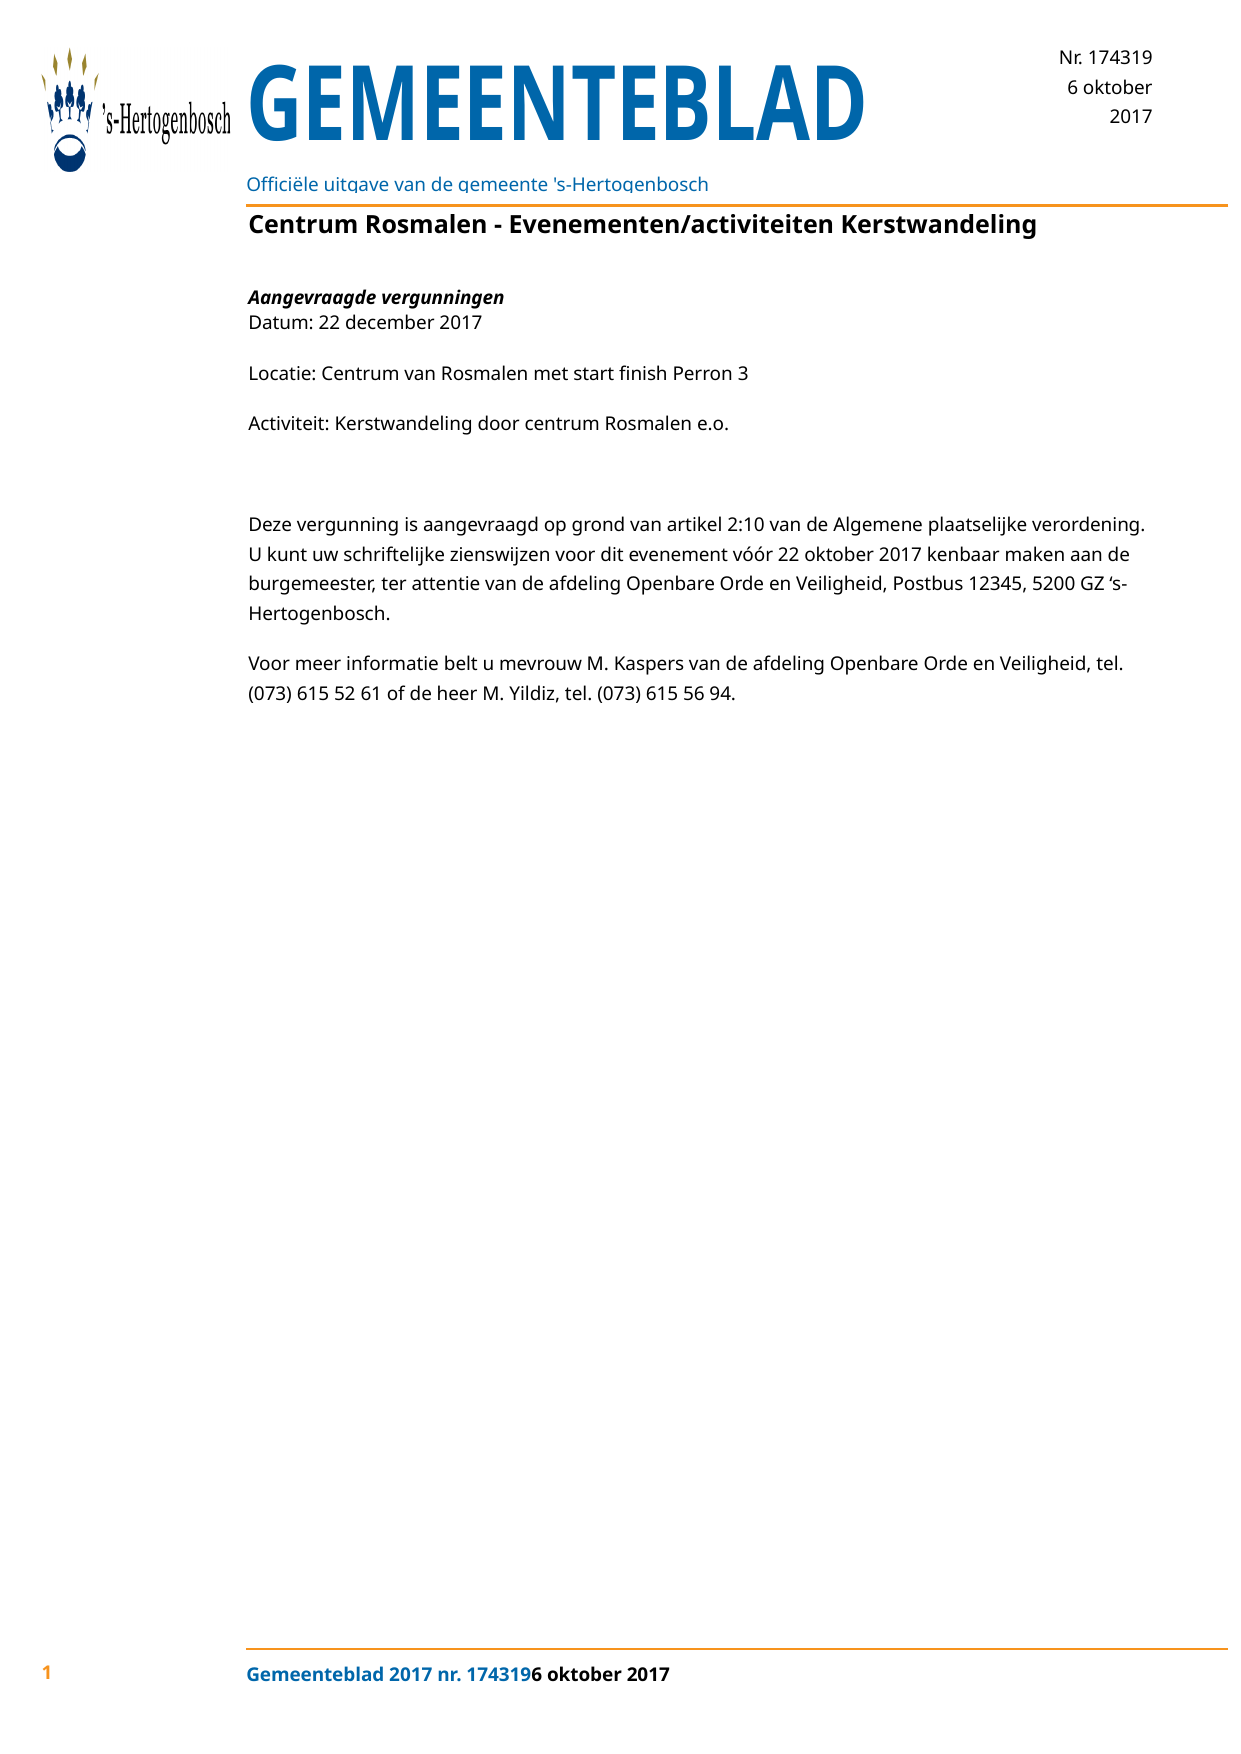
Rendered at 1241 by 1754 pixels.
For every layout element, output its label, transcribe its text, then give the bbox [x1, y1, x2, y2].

text Locatie: Centrum van Rosmalen met start finish Perron 3 [248, 360, 1152, 386]
text Datum: 22 december 2017 [248, 309, 1152, 335]
text Voor meer informatie belt u mevrouw M. Kaspers van de afdeling Openbare Orde en Veiligheid, tel. (073) 615 52 61 of de heer M. Yildiz, tel. (073) 615 56 94. [248, 650, 1152, 706]
picture [41, 47, 231, 172]
text Deze vergunning is aangevraagd op grond van artikel 2:10 van de Algemene plaatselijke verordening. U kunt uw schriftelijke zienswijzen voor dit evenement vóór 22 oktober 2017 kenbaar maken aan de burgemeester, ter attentie van de afdeling Openbare Orde en Veiligheid, Postbus 12345, 5200 GZ ‘s-Hertogenbosch. [248, 511, 1152, 626]
text Centrum Rosmalen - Evenementen/activiteiten Kerstwandeling [248, 207, 1152, 241]
text Activiteit: Kerstwandeling door centrum Rosmalen e.o. [248, 410, 1152, 436]
text Aangevraagde vergunningen [248, 284, 1152, 309]
